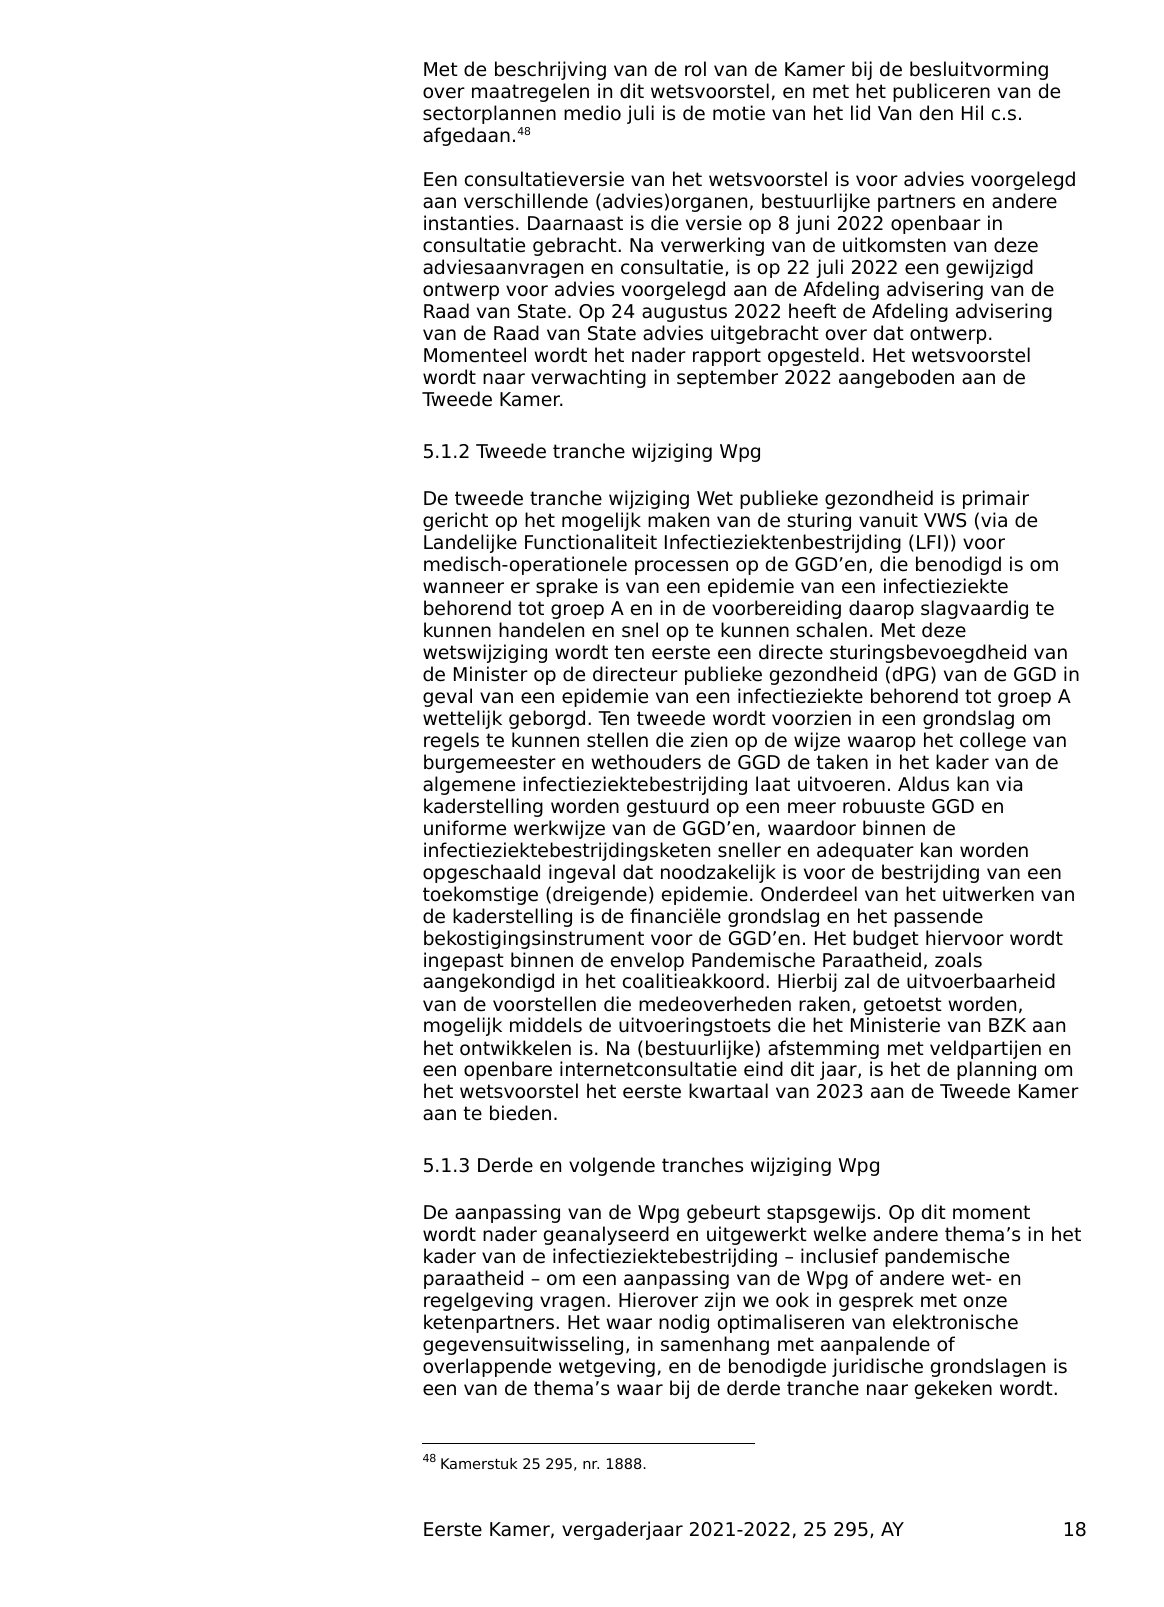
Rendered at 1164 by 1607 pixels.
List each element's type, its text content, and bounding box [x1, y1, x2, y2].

text Een consultatieversie van het wetsvoorstel is voor advies voorgelegd aan verschillende (advies)organen, bestuurlijke partners en andere instanties. Daarnaast is die versie op 8 juni 2022 openbaar in consultatie gebracht. Na verwerking van de uitkomsten van deze adviesaanvragen en consultatie, is op 22 juli 2022 een gewijzigd ontwerp voor advies voorgelegd aan de Afdeling advisering van de Raad van State. Op 24 augustus 2022 heeft de Afdeling advisering van de Raad van State advies uitgebracht over dat ontwerp. Momenteel wordt het nader rapport opgesteld. Het wetsvoorstel wordt naar verwachting in september 2022 aangeboden aan de Tweede Kamer. [422, 169, 1087, 411]
subtitle 5.1.2 Tweede tranche wijziging Wpg [422, 441, 1087, 463]
text Met de beschrijving van de rol van de Kamer bij de besluitvorming over maatregelen in dit wetsvoorstel, en met het publiceren van de sectorplannen medio juli is de motie van het lid Van den Hil c.s. afgedaan. [422, 59, 1087, 147]
text De aanpassing van de Wpg gebeurt stapsgewijs. Op dit moment wordt nader geanalyseerd en uitgewerkt welke andere thema’s in het kader van de infectieziektebestrijding – inclusief pandemische paraatheid – om een aanpassing van de Wpg of andere wet- en regelgeving vragen. Hierover zijn we ook in gesprek met onze ketenpartners. Het waar nodig optimaliseren van elektronische gegevensuitwisseling, in samenhang met aanpalende of overlappende wetgeving, en de benodigde juridische grondslagen is een van de thema’s waar bij de derde tranche naar gekeken wordt. [422, 1202, 1087, 1400]
subtitle 5.1.3 Derde en volgende tranches wijziging Wpg [422, 1155, 1087, 1177]
text De tweede tranche wijziging Wet publieke gezondheid is primair gericht op het mogelijk maken van de sturing vanuit VWS (via de Landelijke Functionaliteit Infectieziektenbestrijding (LFI)) voor medisch-operationele processen op de GGD’en, die benodigd is om wanneer er sprake is van een epidemie van een infectieziekte behorend tot groep A en in de voorbereiding daarop slagvaardig te kunnen handelen en snel op te kunnen schalen. Met deze wetswijziging wordt ten eerste een directe sturingsbevoegdheid van de Minister op de directeur publieke gezondheid (dPG) van de GGD in geval van een epidemie van een infectieziekte behorend tot groep A wettelijk geborgd. Ten tweede wordt voorzien in een grondslag om regels te kunnen stellen die zien op de wijze waarop het college van burgemeester en wethouders de GGD de taken in het kader van de algemene infectieziektebestrijding laat uitvoeren. Aldus kan via kaderstelling worden gestuurd op een meer robuuste GGD en uniforme werkwijze van de GGD’en, waardoor binnen de infectieziektebestrijdingsketen sneller en adequater kan worden opgeschaald ingeval dat noodzakelijk is voor de bestrijding van een toekomstige (dreigende) epidemie. Onderdeel van het uitwerken van de kaderstelling is de financiële grondslag en het passende bekostigingsinstrument voor de GGD’en. Het budget hiervoor wordt ingepast binnen de envelop Pandemische Paraatheid, zoals aangekondigd in het coalitieakkoord. Hierbij zal de uitvoerbaarheid van de voorstellen die medeoverheden raken, getoetst worden, mogelijk middels de uitvoeringstoets die het Ministerie van BZK aan het ontwikkelen is. Na (bestuurlijke) afstemming met veldpartijen en een openbare internetconsultatie eind dit jaar, is het de planning om het wetsvoorstel het eerste kwartaal van 2023 aan de Tweede Kamer aan te bieden. [422, 488, 1087, 1125]
text Kamerstuk 25 295, nr. 1888. [422, 1452, 1087, 1474]
